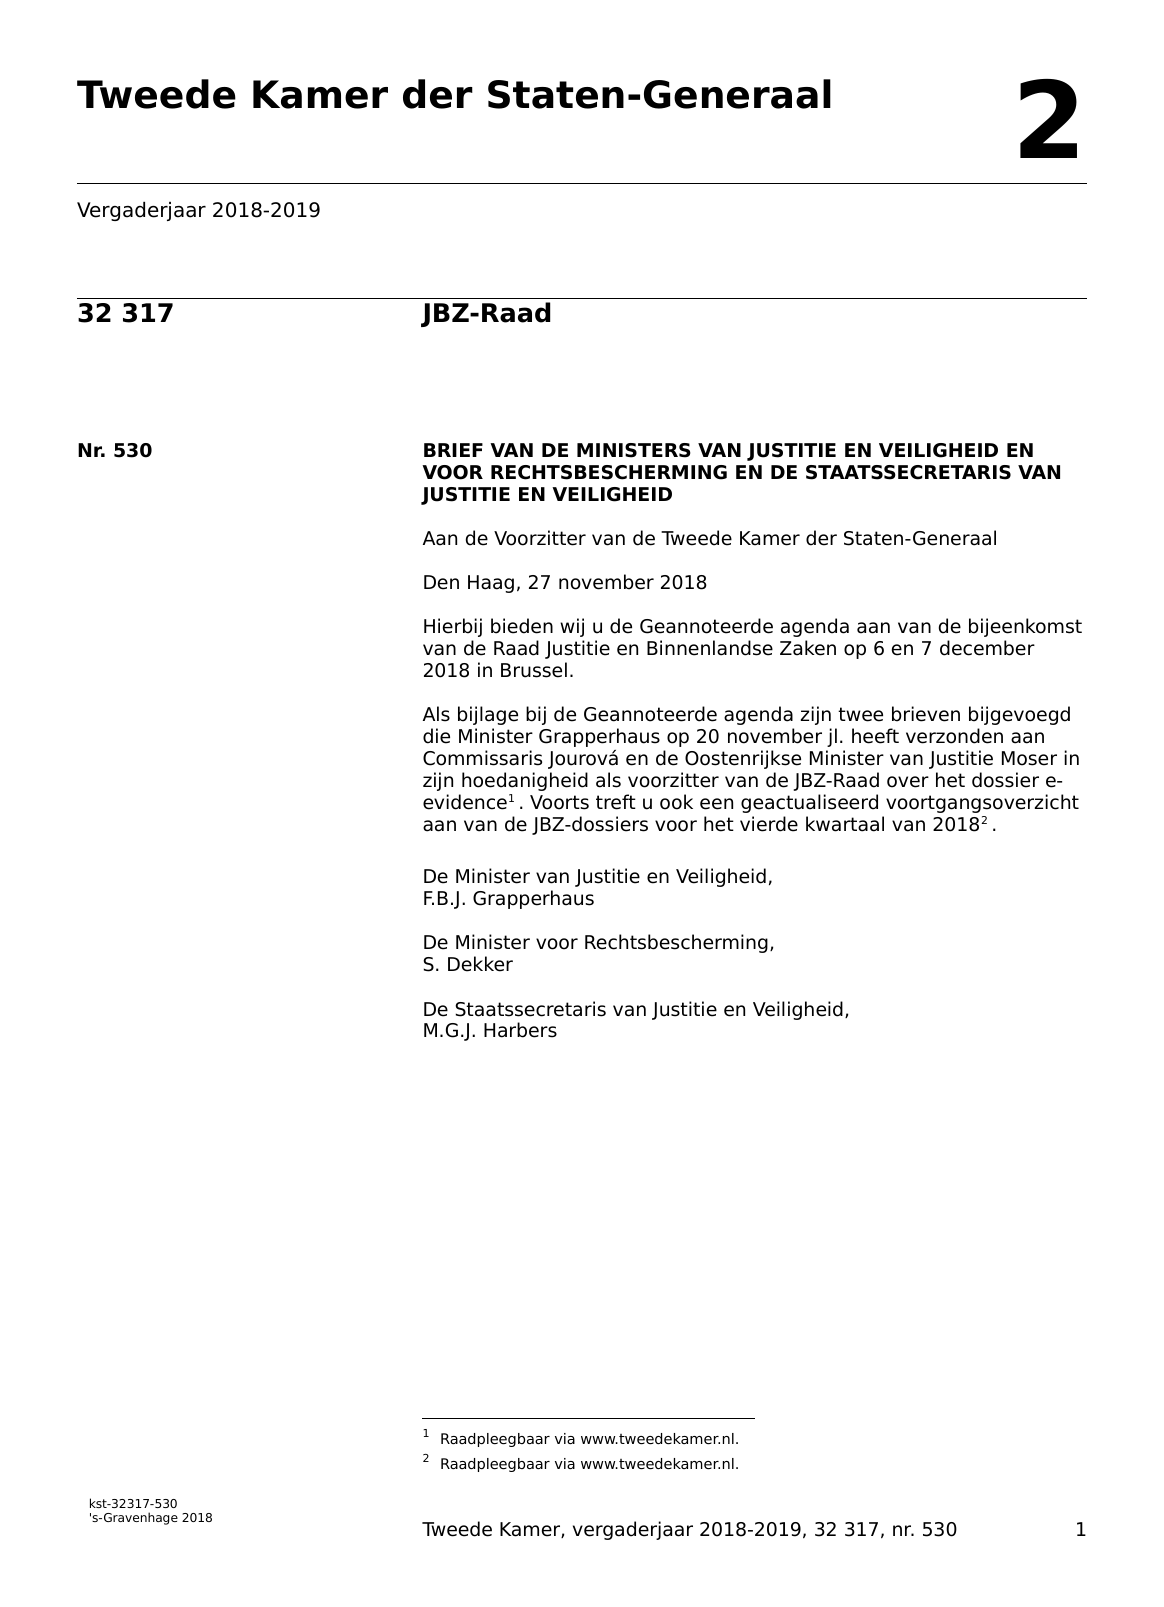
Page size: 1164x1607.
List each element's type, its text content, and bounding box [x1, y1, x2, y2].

text kst-32317-530 [88, 1497, 323, 1511]
text Aan de Voorzitter van de Tweede Kamer der Staten-Generaal [422, 528, 1087, 550]
text Raadpleegbaar via www.tweedekamer.nl. [422, 1427, 1087, 1449]
text De Minister van Justitie en Veiligheid, F.B.J. Grapperhaus [422, 866, 1087, 910]
text Als bijlage bij de Geannoteerde agenda zijn twee brieven bijgevoegd die Minister Grapperhaus op 20 november jl. heeft verzonden aan Commissaris Jourová en de Oostenrijkse Minister van Justitie Moser in zijn hoedanigheid als voorzitter van de JBZ-Raad over het dossier e-evidence. Voorts treft u ook een geactualiseerd voortgangsoverzicht aan van de JBZ-dossiers voor het vierde kwartaal van 2018. [422, 704, 1087, 836]
text Hierbij bieden wij u de Geannoteerde agenda aan van de bijeenkomst van de Raad Justitie en Binnenlandse Zaken op 6 en 7 december 2018 in Brussel. [422, 616, 1087, 682]
table_header 2 [886, 59, 1087, 183]
text De Staatssecretaris van Justitie en Veiligheid, M.G.J. Harbers [422, 998, 1087, 1042]
subtitle Nr. 530 BRIEF VAN DE MINISTERS VAN JUSTITIE EN VEILIGHEID EN VOOR RECHTSBESCHERMING EN DE STAATSSECRETARIS VAN JUSTITIE EN VEILIGHEID [77, 440, 1087, 506]
table_header Tweede Kamer der Staten-Generaal [77, 59, 886, 183]
text De Minister voor Rechtsbescherming, S. Dekker [422, 932, 1087, 976]
table_cell Vergaderjaar 2018-2019 [77, 184, 1087, 298]
text 's-Gravenhage 2018 [88, 1511, 323, 1525]
text Raadpleegbaar via www.tweedekamer.nl. [422, 1452, 1087, 1474]
text Den Haag, 27 november 2018 [422, 572, 1087, 594]
subtitle 32 317 JBZ-Raad [77, 299, 1087, 329]
